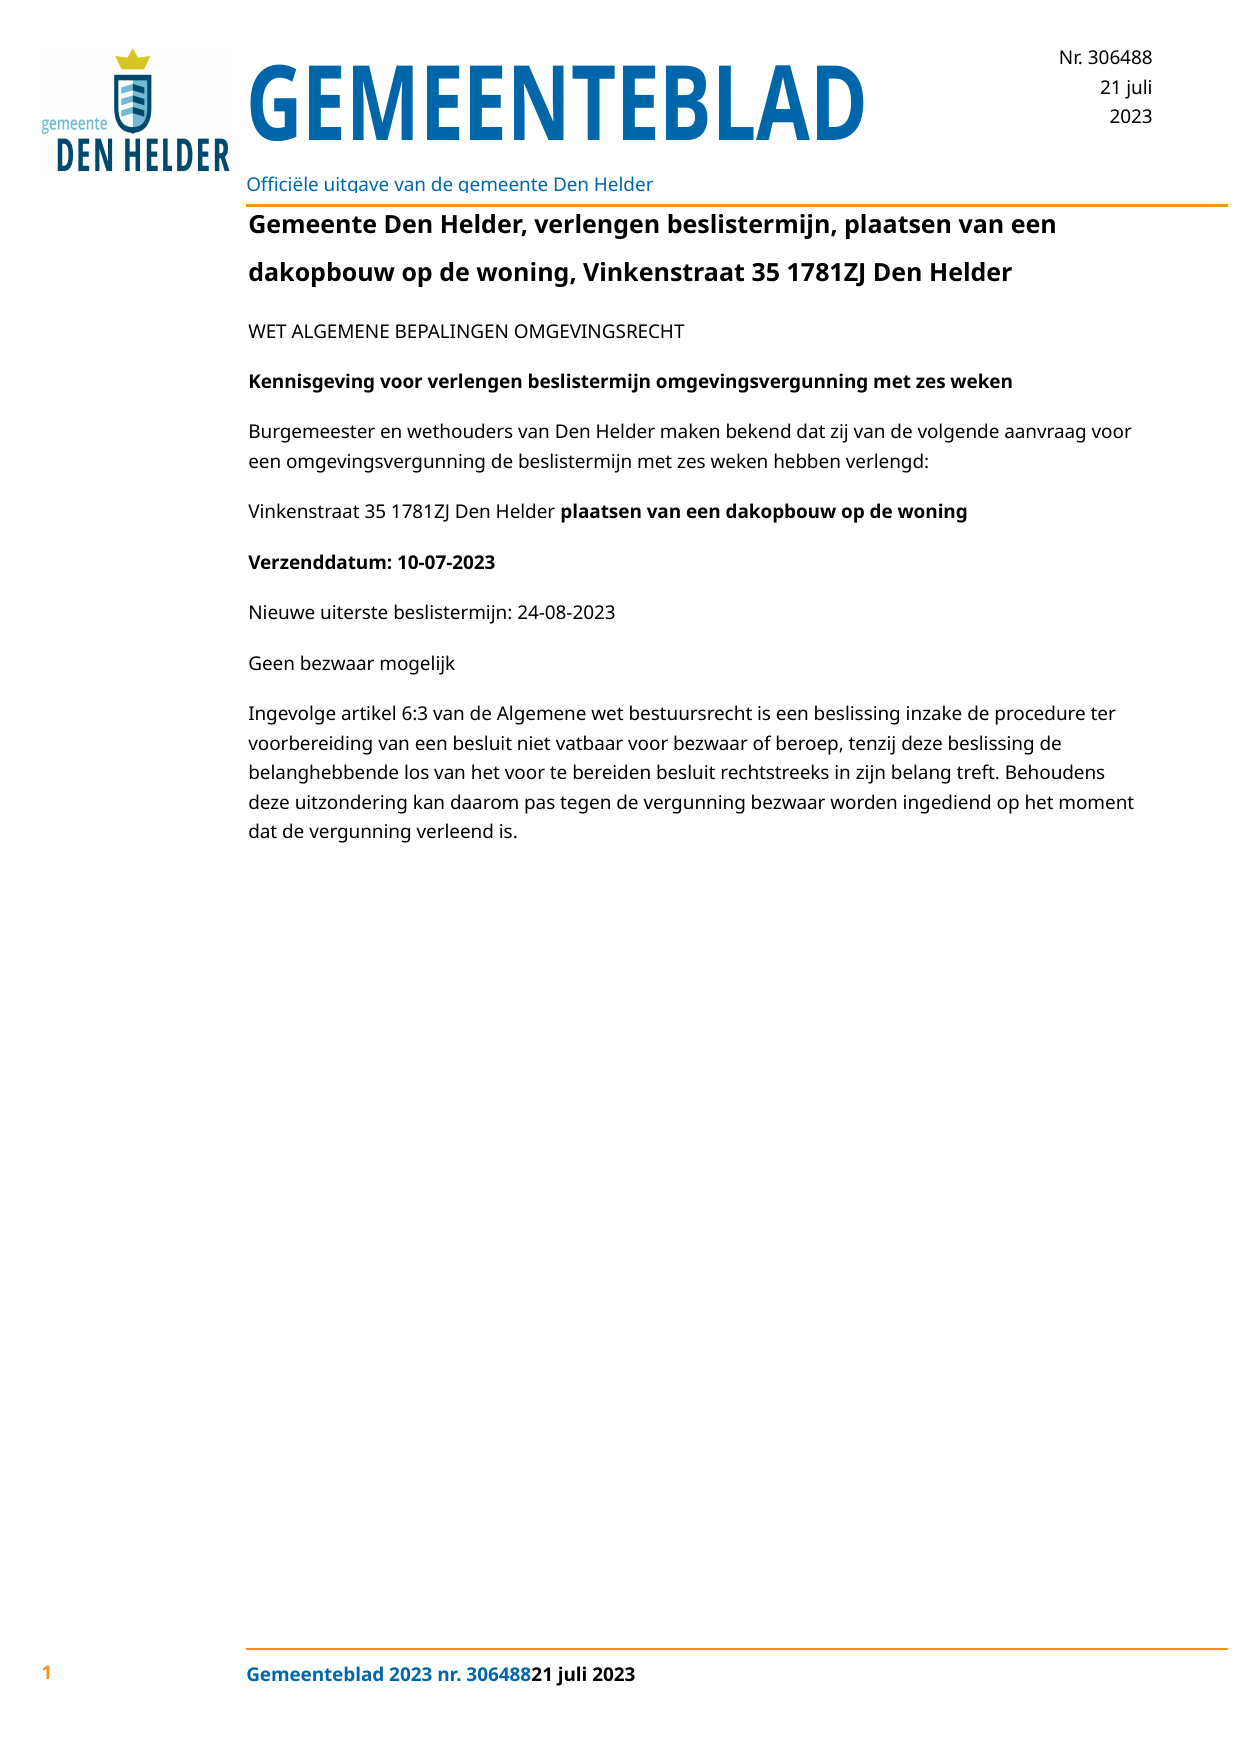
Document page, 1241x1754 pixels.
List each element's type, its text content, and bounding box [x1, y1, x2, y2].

picture [220, 160, 224, 172]
picture [63, 144, 68, 165]
text Burgemeester en wethouders van Den Helder maken bekend dat zij van de volgende aanvraag voor een omgevingsvergunning de beslistermijn met zes weken hebben verlengd: [248, 419, 1152, 474]
picture [100, 154, 106, 172]
picture [182, 144, 187, 165]
text Geen bezwaar mogelijk [248, 650, 1152, 676]
text Gemeente Den Helder, verlengen beslistermijn, plaatsen van een dakopbouw op de woning, Vinkenstraat 35 1781ZJ Den Helder [248, 207, 1152, 288]
text WET ALGEMENE BEPALINGEN OMGEVINGSRECHT [248, 318, 1152, 344]
picture [130, 157, 135, 172]
text Ingevolge artikel 6:3 van de Algemene wet bestuursrecht is een beslissing inzake de procedure ter voorbereiding van een besluit niet vatbaar voor bezwaar of beroep, tenzij deze beslissing de belanghebbende los van het voor te bereiden besluit rechtstreeks in zijn belang treft. Behoudens deze uitzondering kan daarom pas tegen de vergunning bezwaar worden ingediend op het moment dat de vergunning verleend is. [248, 700, 1152, 844]
text Kennisgeving voor verlengen beslistermijn omgevingsvergunning met zes weken [248, 368, 1152, 394]
text Verzenddatum: 10-07-2023 [248, 549, 1152, 575]
picture [41, 47, 231, 172]
text Vinkenstraat 35 1781ZJ Den Helder plaatsen van een dakopbouw op de woning [248, 499, 1152, 524]
text Nieuwe uiterste beslistermijn: 24-08-2023 [248, 599, 1152, 625]
